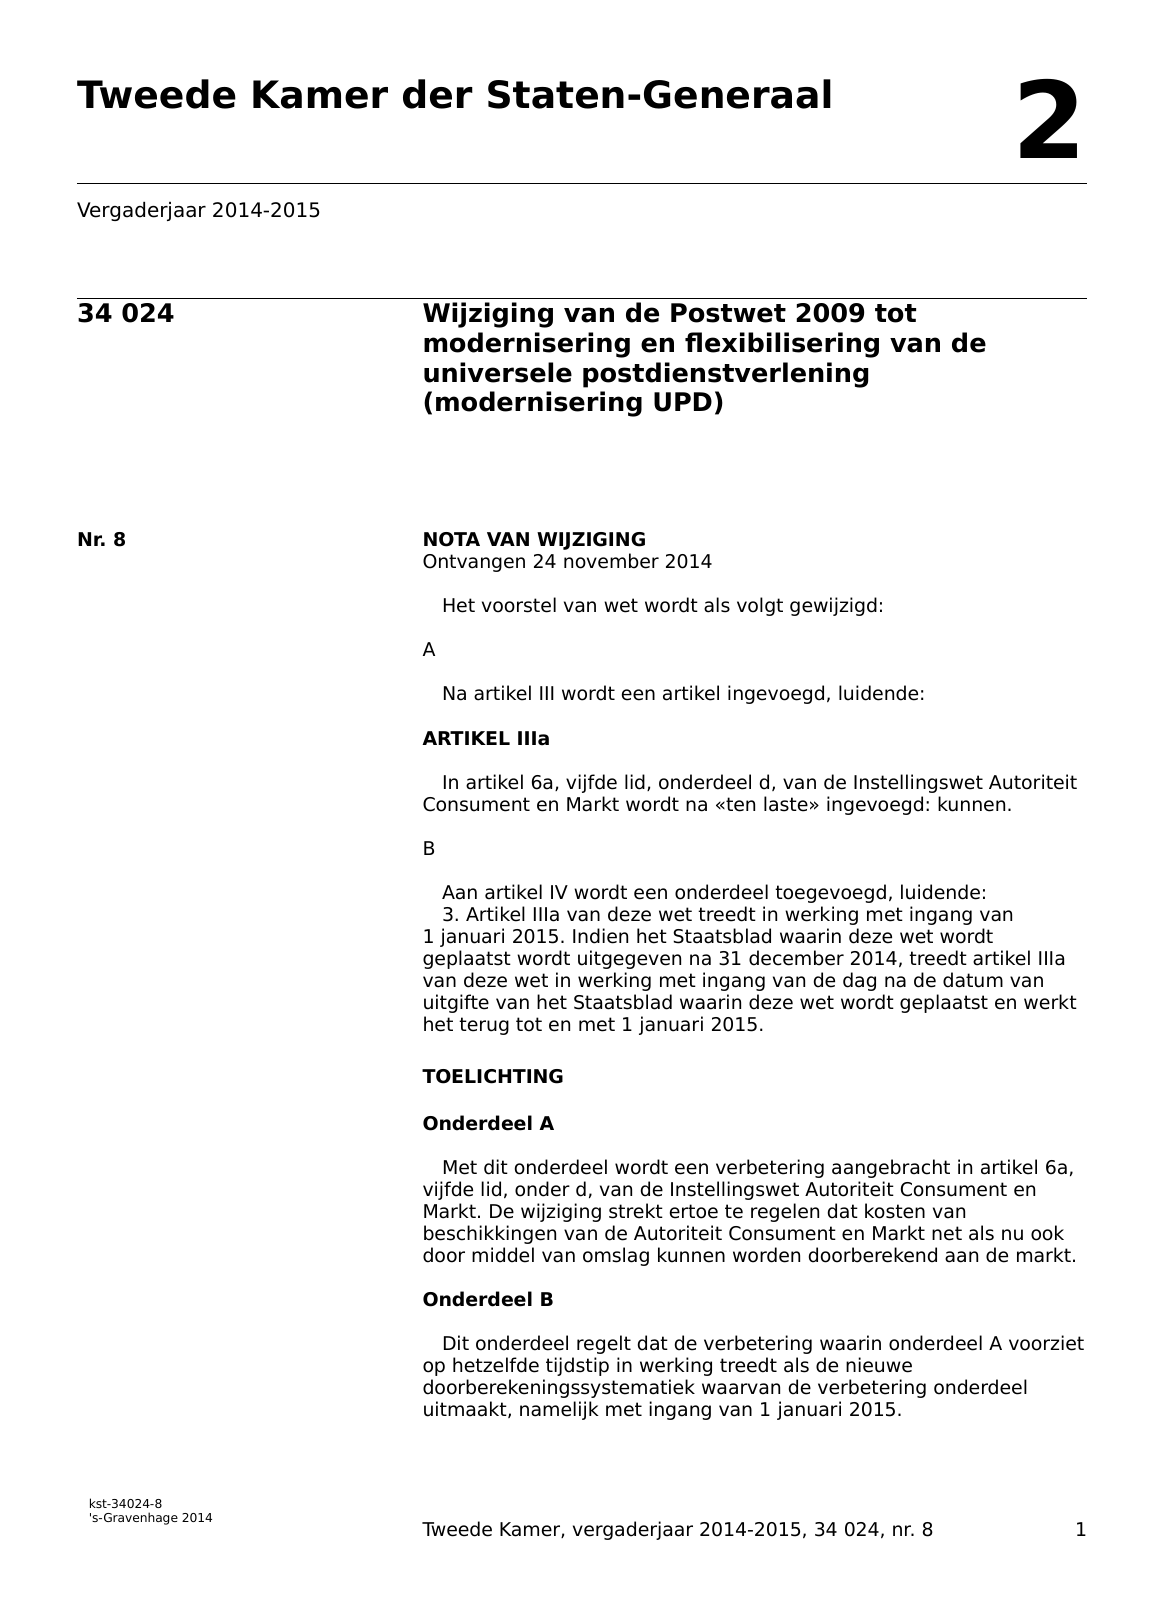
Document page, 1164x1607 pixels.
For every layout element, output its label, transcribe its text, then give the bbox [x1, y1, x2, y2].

subtitle ARTIKEL IIIa [422, 727, 1087, 749]
subtitle TOELICHTING [422, 1066, 1087, 1088]
text Aan artikel IV wordt een onderdeel toegevoegd, luidende: [422, 882, 1087, 904]
text Het voorstel van wet wordt als volgt gewijzigd: [422, 595, 1087, 617]
subtitle Onderdeel A [422, 1113, 1087, 1135]
text Met dit onderdeel wordt een verbetering aangebracht in artikel 6a, vijfde lid, onder d, van de Instellingswet Autoriteit Consument en Markt. De wijziging strekt ertoe te regelen dat kosten van beschikkingen van de Autoriteit Consument en Markt net als nu ook door middel van omslag kunnen worden doorberekend aan de markt. [422, 1157, 1087, 1267]
subtitle B [422, 838, 1087, 860]
text Na artikel III wordt een artikel ingevoegd, luidende: [422, 683, 1087, 705]
subtitle Nr. 8 NOTA VAN WIJZIGING [77, 529, 1087, 551]
subtitle 34 024 Wijziging van de Postwet 2009 tot modernisering en flexibilisering van de universele postdienstverlening (modernisering UPD) [77, 299, 1087, 418]
text Dit onderdeel regelt dat de verbetering waarin onderdeel A voorziet op hetzelfde tijdstip in werking treedt als de nieuwe doorberekeningssystematiek waarvan de verbetering onderdeel uitmaakt, namelijk met ingang van 1 januari 2015. [422, 1333, 1087, 1421]
table_header 2 [886, 59, 1087, 183]
text kst-34024-8 [88, 1497, 323, 1511]
text Ontvangen 24 november 2014 [422, 551, 1087, 573]
table_header Tweede Kamer der Staten-Generaal [77, 59, 886, 183]
subtitle A [422, 639, 1087, 661]
table_cell Vergaderjaar 2014-2015 [77, 184, 1087, 298]
text 's-Gravenhage 2014 [88, 1511, 323, 1525]
subtitle Onderdeel B [422, 1289, 1087, 1311]
text 3. Artikel IIIa van deze wet treedt in werking met ingang van 1 januari 2015. Indien het Staatsblad waarin deze wet wordt geplaatst wordt uitgegeven na 31 december 2014, treedt artikel IIIa van deze wet in werking met ingang van de dag na de datum van uitgifte van het Staatsblad waarin deze wet wordt geplaatst en werkt het terug tot en met 1 januari 2015. [422, 904, 1087, 1036]
text In artikel 6a, vijfde lid, onderdeel d, van de Instellingswet Autoriteit Consument en Markt wordt na «ten laste» ingevoegd: kunnen. [422, 772, 1087, 816]
